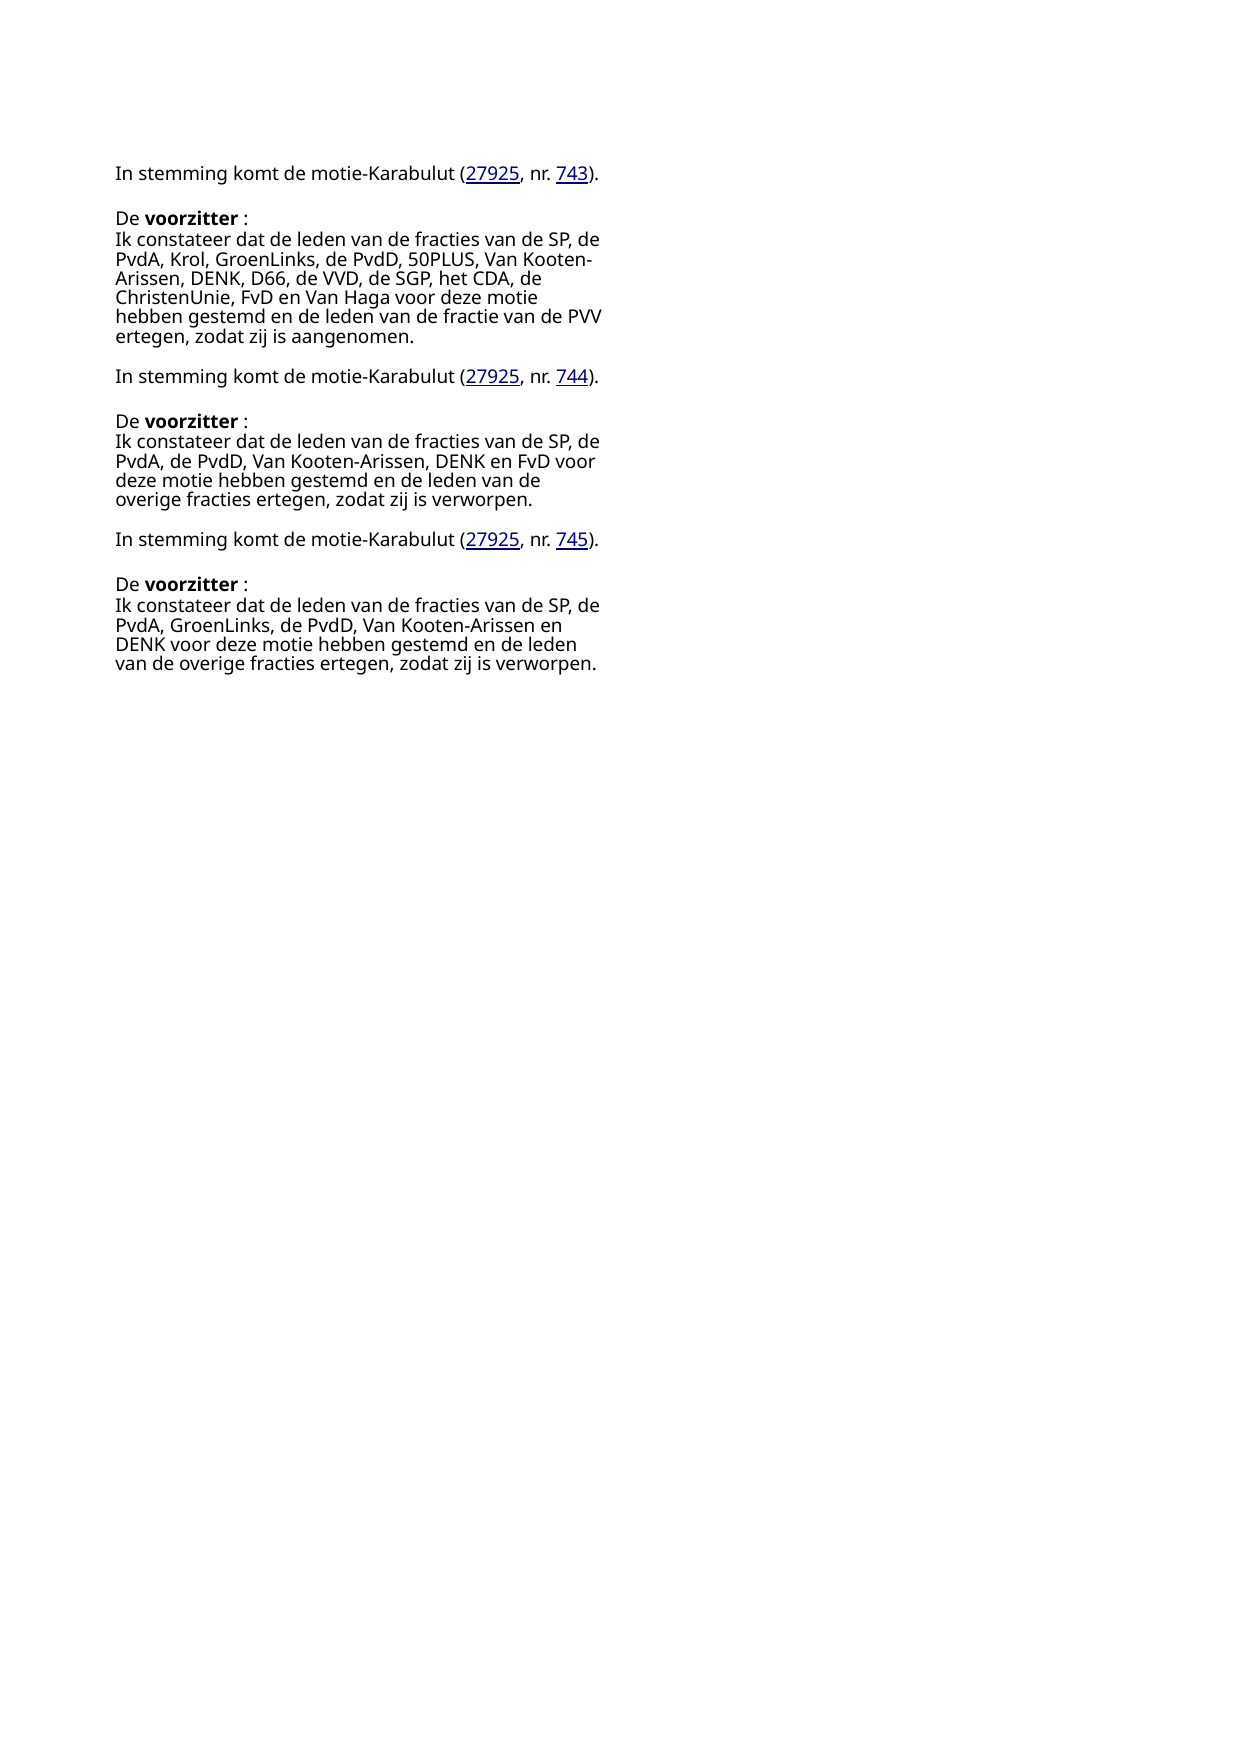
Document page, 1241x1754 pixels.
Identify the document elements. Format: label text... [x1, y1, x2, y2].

text In stemming komt de motie-Karabulut (27925, nr. 745). [115, 531, 605, 551]
text In stemming komt de motie-Karabulut (27925, nr. 744). [115, 368, 605, 387]
text Ik constateer dat de leden van de fracties van de SP, de PvdA, GroenLinks, de PvdD, Van Kooten-Arissen en DENK voor deze motie hebben gestemd en de leden van de overige fracties ertegen, zodat zij is verworpen. [115, 597, 605, 674]
text Ik constateer dat de leden van de fracties van de SP, de PvdA, Krol, GroenLinks, de PvdD, 50PLUS, Van Kooten-Arissen, DENK, D66, de VVD, de SGP, het CDA, de ChristenUnie, FvD en Van Haga voor deze motie hebben gestemd en de leden van de fractie van de PVV ertegen, zodat zij is aangenomen. [115, 231, 605, 347]
text Ik constateer dat de leden van de fracties van de SP, de PvdA, de PvdD, Van Kooten-Arissen, DENK en FvD voor deze motie hebben gestemd en de leden van de overige fracties ertegen, zodat zij is verworpen. [115, 433, 605, 511]
text De voorzitter : [115, 408, 605, 433]
text De voorzitter : [115, 206, 605, 231]
text De voorzitter : [115, 572, 605, 597]
text In stemming komt de motie-Karabulut (27925, nr. 743). [115, 165, 605, 185]
